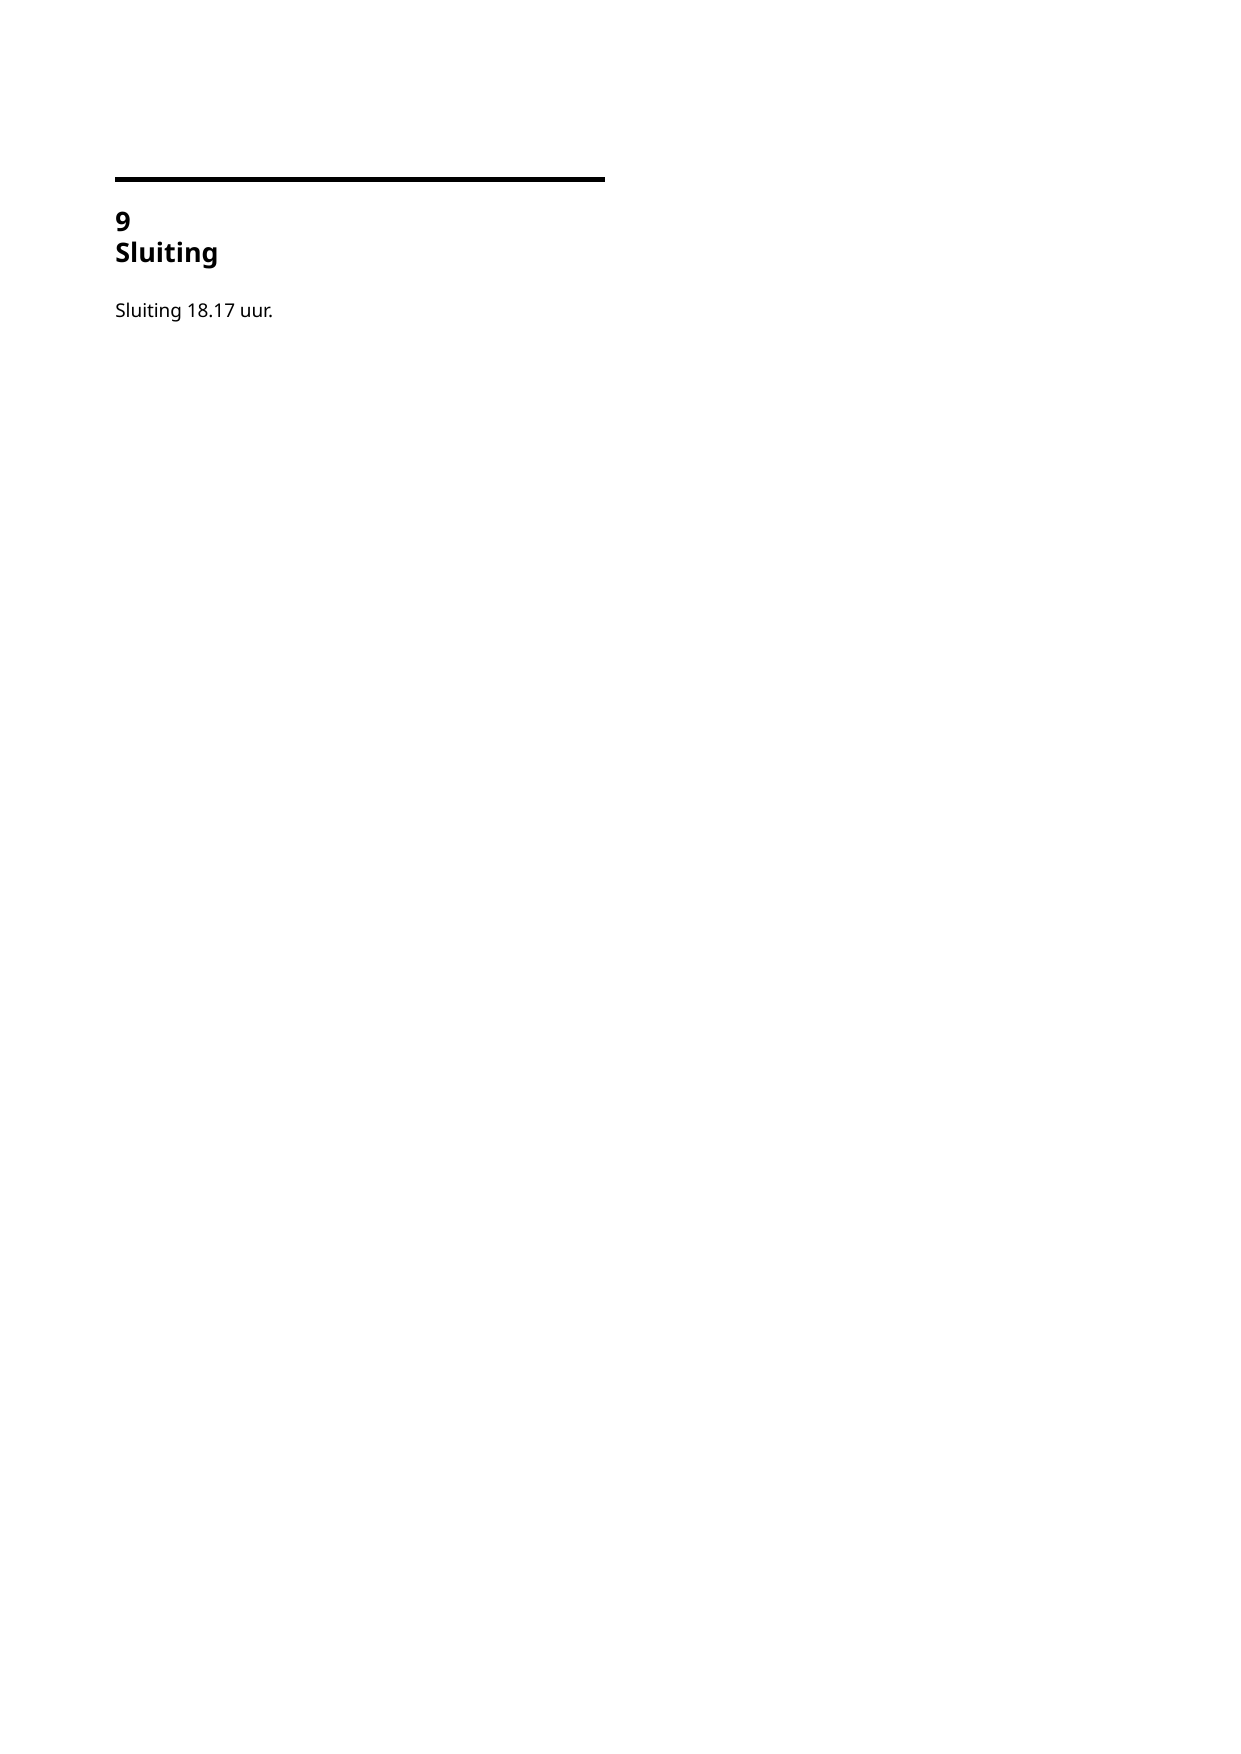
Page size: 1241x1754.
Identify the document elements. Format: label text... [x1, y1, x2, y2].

text Sluiting [115, 239, 605, 283]
text 9 [115, 203, 605, 239]
text Sluiting 18.17 uur. [115, 302, 605, 322]
